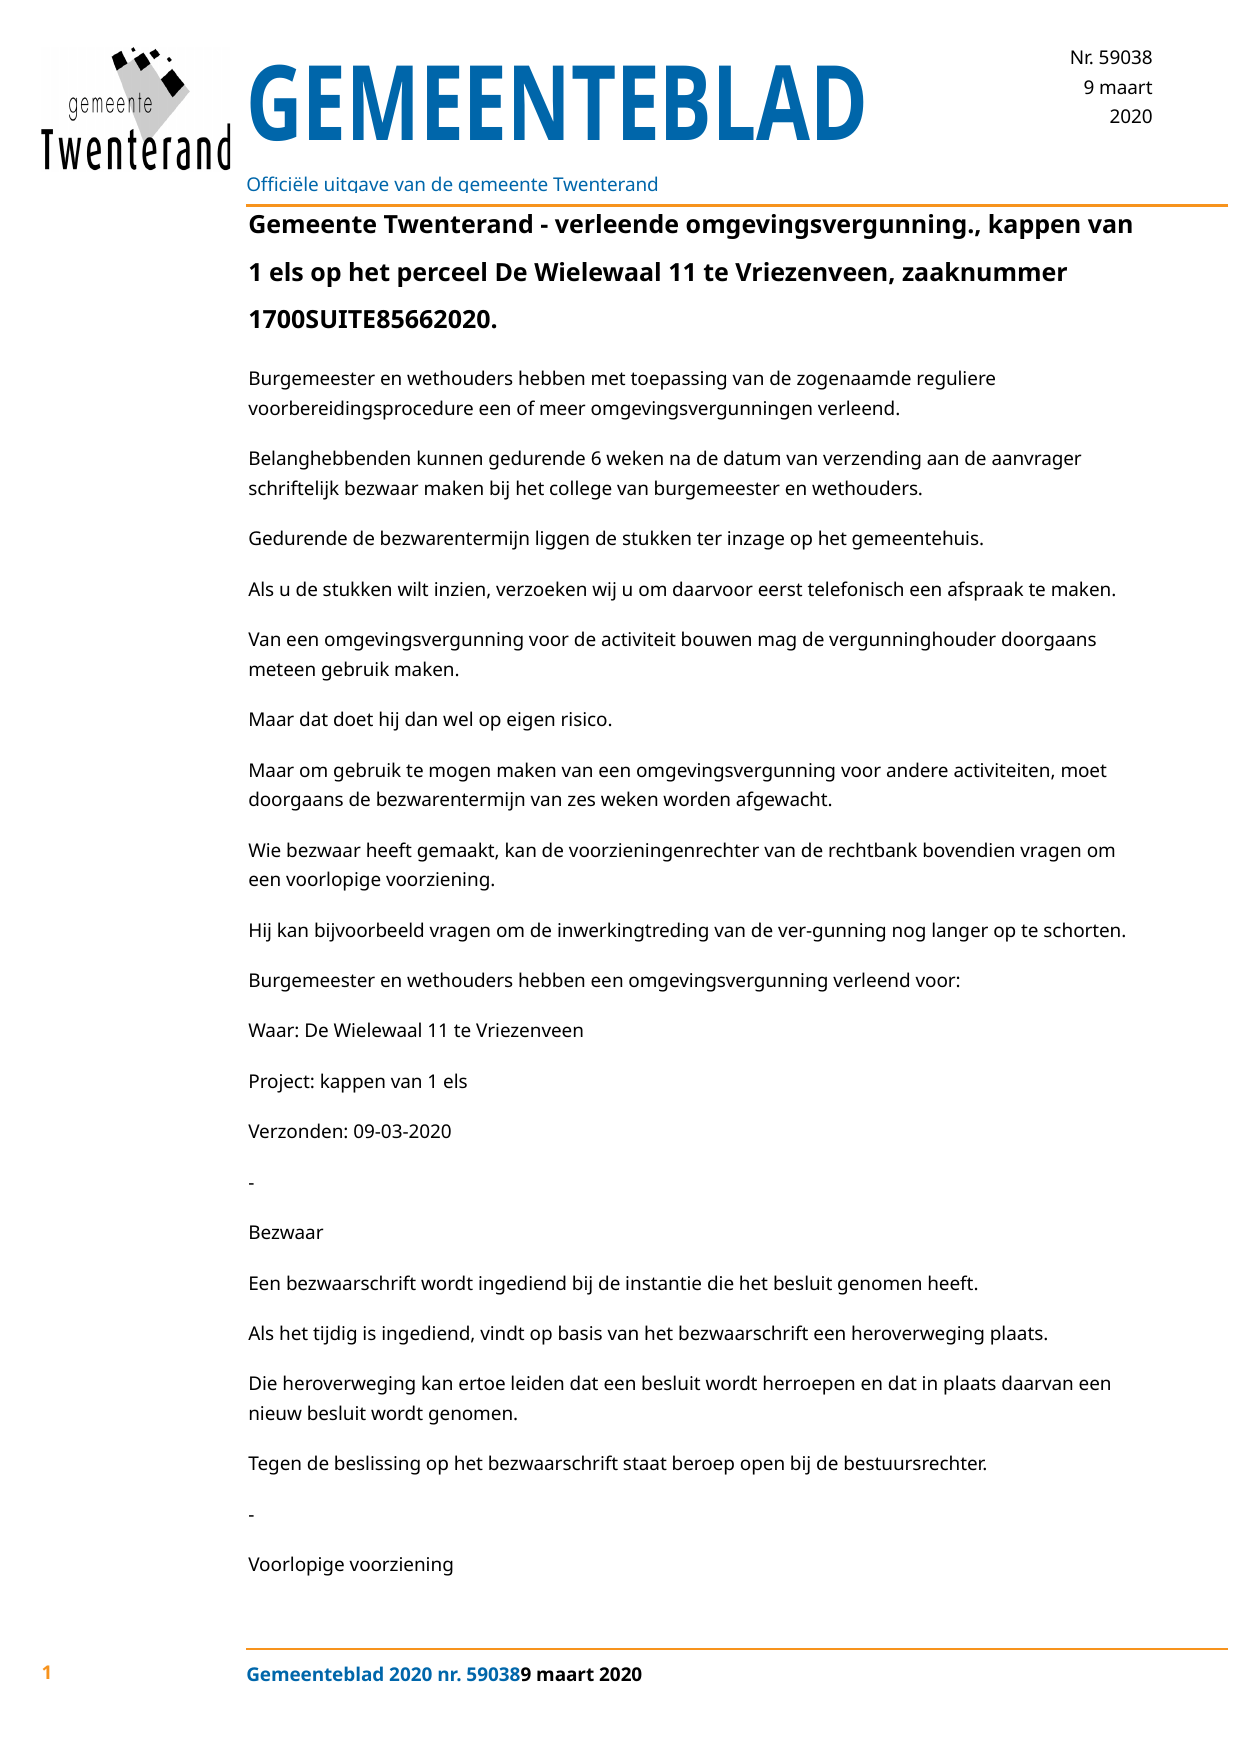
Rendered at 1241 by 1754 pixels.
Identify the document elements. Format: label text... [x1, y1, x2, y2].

text Burgemeester en wethouders hebben met toepassing van de zogenaamde reguliere voorbereidingsprocedure een of meer omgevingsvergunningen verleend. [248, 366, 1152, 421]
text Belanghebbenden kunnen gedurende 6 weken na de datum van verzending aan de aanvrager schriftelijk bezwaar maken bij het college van burgemeester en wethouders. [248, 446, 1152, 501]
text Tegen de beslissing op het bezwaarschrift staat beroep open bij de bestuursrechter. [248, 1451, 1152, 1476]
text Verzonden: 09-03-2020 [248, 1118, 1152, 1144]
text Wie bezwaar heeft gemaakt, kan de voorzieningenrechter van de rechtbank bovendien vragen om een voorlopige voorziening. [248, 837, 1152, 892]
text Waar: De Wielewaal 11 te Vriezenveen [248, 1018, 1152, 1043]
text Maar dat doet hij dan wel op eigen risico. [248, 706, 1152, 732]
text Project: kappen van 1 els [248, 1068, 1152, 1094]
text Een bezwaarschrift wordt ingediend bij de instantie die het besluit genomen heeft. [248, 1270, 1152, 1295]
text Gedurende de bezwarentermijn liggen de stukken ter inzage op het gemeentehuis. [248, 526, 1152, 551]
text - [248, 1501, 1152, 1527]
text - [248, 1169, 1152, 1194]
text Hij kan bijvoorbeeld vragen om de inwerkingtreding van de ver-gunning nog langer op te schorten. [248, 917, 1152, 942]
text Gemeente Twenterand - verleende omgevingsvergunning., kappen van 1 els op het perceel De Wielewaal 11 te Vriezenveen, zaaknummer 1700SUITE85662020. [248, 207, 1152, 336]
picture [41, 47, 231, 172]
text Bezwaar [248, 1219, 1152, 1245]
text Als u de stukken wilt inzien, verzoeken wij u om daarvoor eerst telefonisch een afspraak te maken. [248, 576, 1152, 602]
text Voorlopige voorziening [248, 1551, 1152, 1577]
text Als het tijdig is ingediend, vindt op basis van het bezwaarschrift een heroverweging plaats. [248, 1320, 1152, 1346]
text Van een omgevingsvergunning voor de activiteit bouwen mag de vergunninghouder doorgaans meteen gebruik maken. [248, 626, 1152, 682]
text Die heroverweging kan ertoe leiden dat een besluit wordt herroepen en dat in plaats daarvan een nieuw besluit wordt genomen. [248, 1371, 1152, 1426]
text Burgemeester en wethouders hebben een omgevingsvergunning verleend voor: [248, 967, 1152, 993]
text Maar om gebruik te mogen maken van een omgevingsvergunning voor andere activiteiten, moet doorgaans de bezwarentermijn van zes weken worden afgewacht. [248, 757, 1152, 812]
